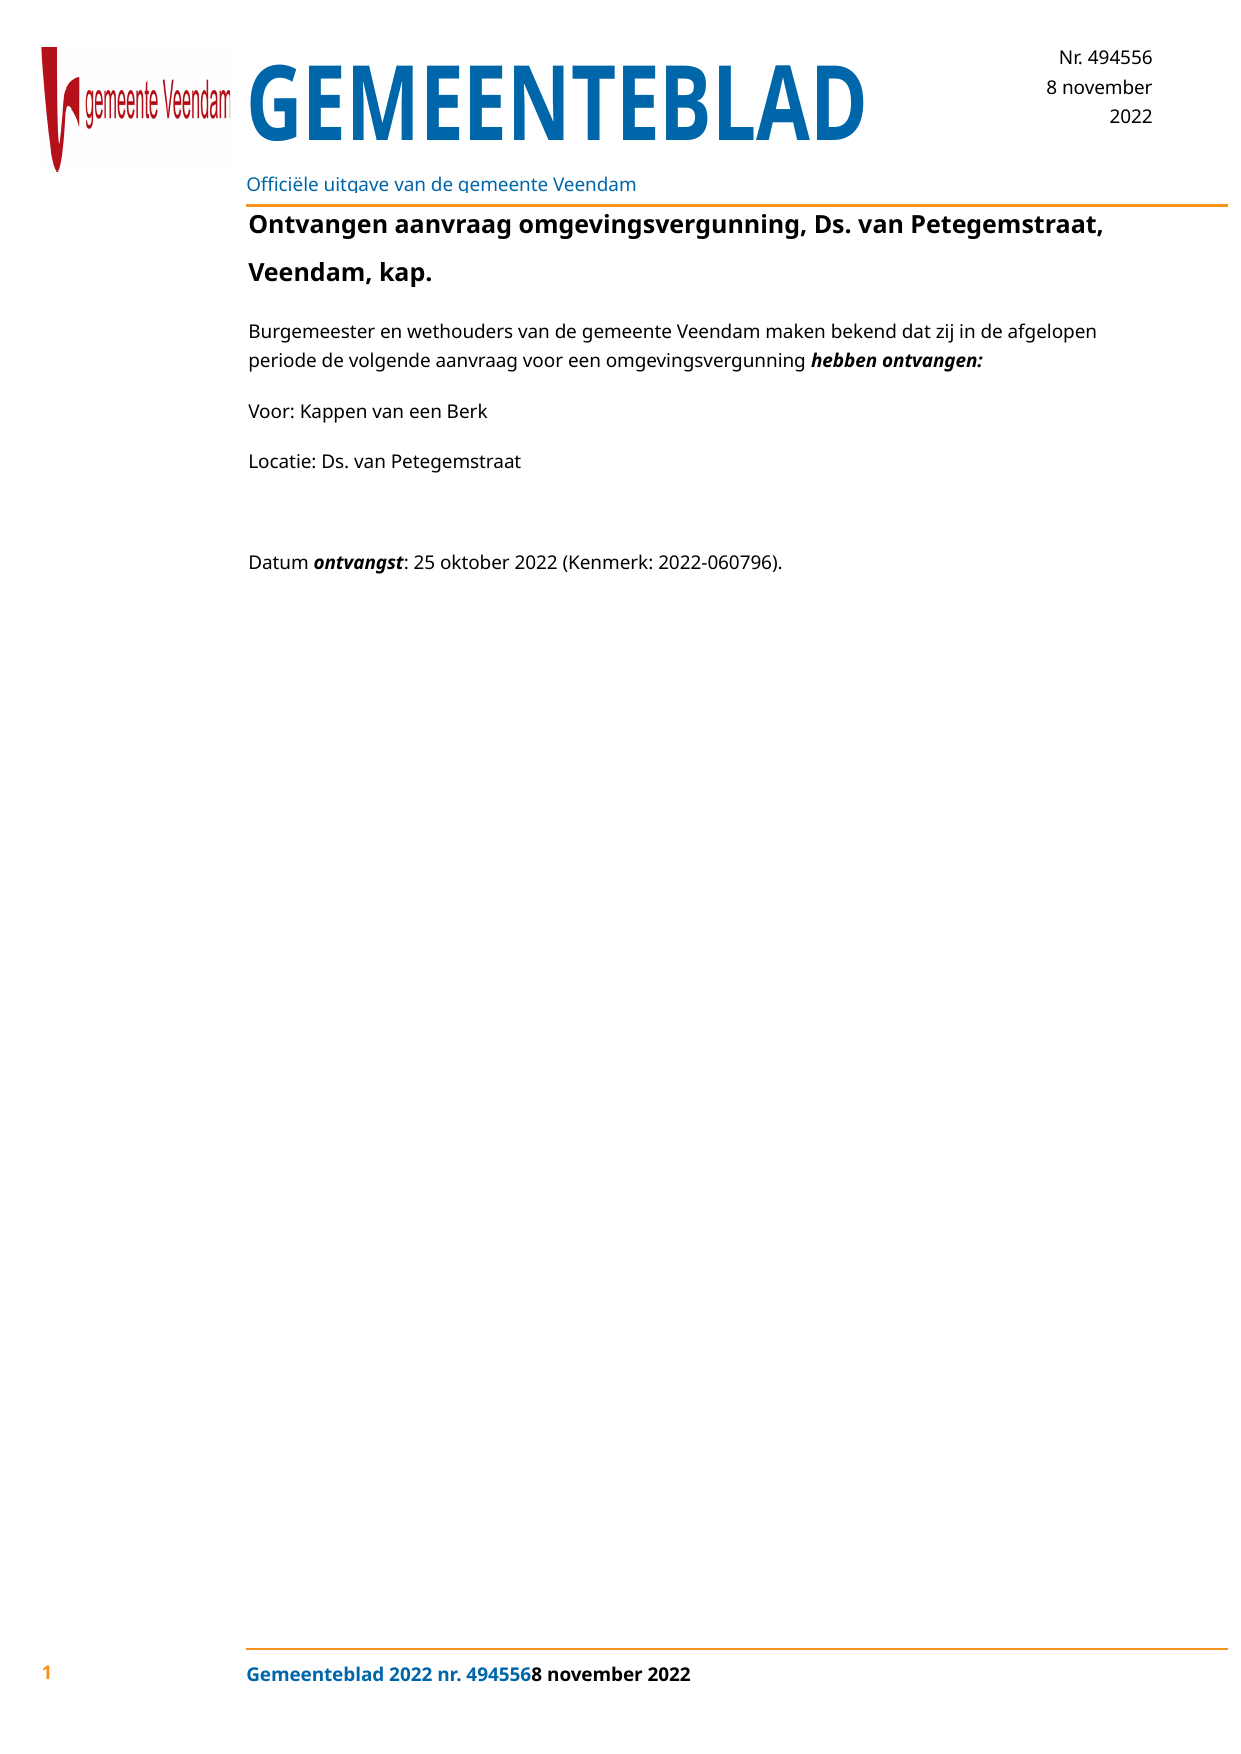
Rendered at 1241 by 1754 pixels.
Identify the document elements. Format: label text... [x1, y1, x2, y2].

text Datum ontvangst: 25 oktober 2022 (Kenmerk: 2022-060796). [248, 549, 1152, 575]
picture [41, 47, 231, 172]
text Locatie: Ds. van Petegemstraat [248, 448, 1152, 474]
text Burgemeester en wethouders van de gemeente Veendam maken bekend dat zij in de afgelopen periode de volgende aanvraag voor een omgevingsvergunning hebben ontvangen: [248, 318, 1152, 373]
text Voor: Kappen van een Berk [248, 398, 1152, 424]
text Ontvangen aanvraag omgevingsvergunning, Ds. van Petegemstraat, Veendam, kap. [248, 207, 1152, 288]
